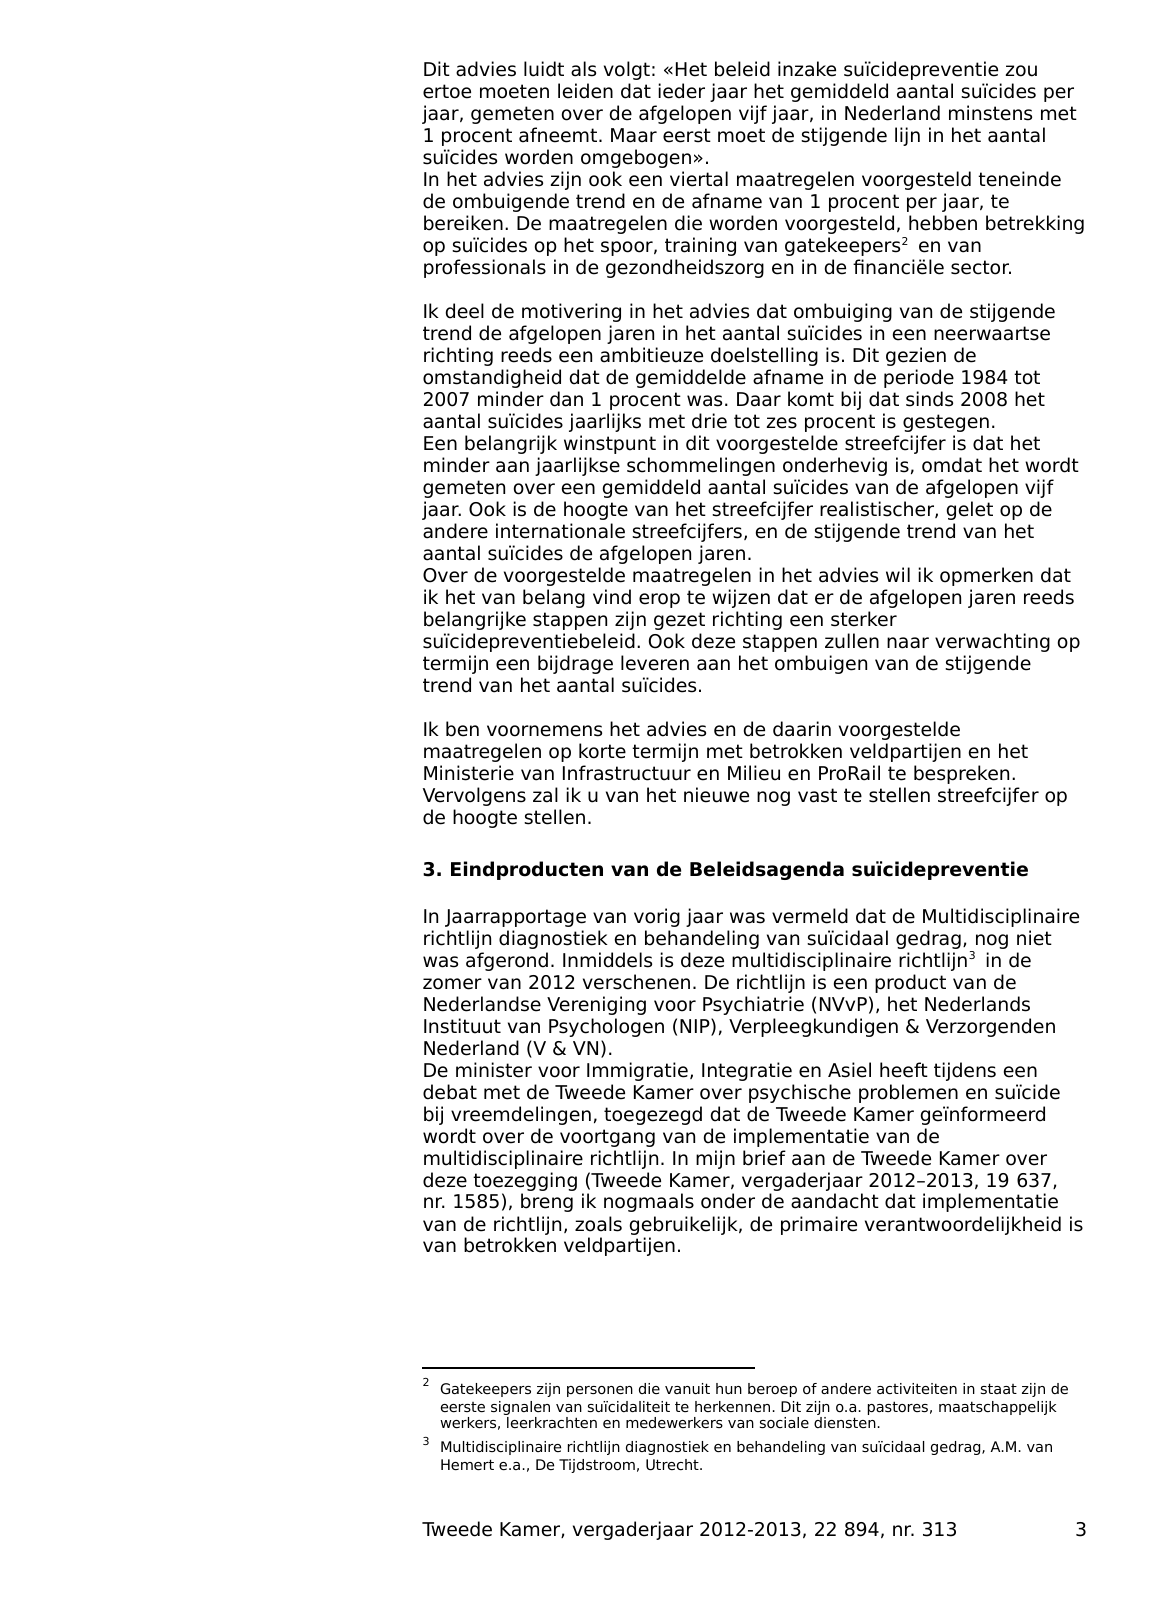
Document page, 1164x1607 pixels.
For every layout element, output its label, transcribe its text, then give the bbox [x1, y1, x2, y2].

text Dit advies luidt als volgt: «Het beleid inzake suïcidepreventie zou ertoe moeten leiden dat ieder jaar het gemiddeld aantal suïcides per jaar, gemeten over de afgelopen vijf jaar, in Nederland minstens met 1 procent afneemt. Maar eerst moet de stijgende lijn in het aantal suïcides worden omgebogen». [422, 59, 1087, 169]
text In Jaarrapportage van vorig jaar was vermeld dat de Multidisciplinaire richtlijn diagnostiek en behandeling van suïcidaal gedrag, nog niet was afgerond. Inmiddels is deze multidisciplinaire richtlijn in de zomer van 2012 verschenen. De richtlijn is een product van de Nederlandse Vereniging voor Psychiatrie (NVvP), het Nederlands Instituut van Psychologen (NIP), Verpleegkundigen & Verzorgenden Nederland (V & VN). [422, 906, 1087, 1059]
text Over de voorgestelde maatregelen in het advies wil ik opmerken dat ik het van belang vind erop te wijzen dat er de afgelopen jaren reeds belangrijke stappen zijn gezet richting een sterker suïcidepreventiebeleid. Ook deze stappen zullen naar verwachting op termijn een bijdrage leveren aan het ombuigen van de stijgende trend van het aantal suïcides. [422, 565, 1087, 697]
text Multidisciplinaire richtlijn diagnostiek en behandeling van suïcidaal gedrag, A.M. van Hemert e.a., De Tijdstroom, Utrecht. [422, 1435, 1087, 1474]
text Een belangrijk winstpunt in dit voorgestelde streefcijfer is dat het minder aan jaarlijkse schommelingen onderhevig is, omdat het wordt gemeten over een gemiddeld aantal suïcides van de afgelopen vijf jaar. Ook is de hoogte van het streefcijfer realistischer, gelet op de andere internationale streefcijfers, en de stijgende trend van het aantal suïcides de afgelopen jaren. [422, 433, 1087, 565]
text De minister voor Immigratie, Integratie en Asiel heeft tijdens een debat met de Tweede Kamer over psychische problemen en suïcide bij vreemdelingen, toegezegd dat de Tweede Kamer geïnformeerd wordt over de voortgang van de implementatie van de multidisciplinaire richtlijn. In mijn brief aan de Tweede Kamer over deze toezegging (Tweede Kamer, vergaderjaar 2012–2013, 19 637, nr. 1585), breng ik nogmaals onder de aandacht dat implementatie van de richtlijn, zoals gebruikelijk, de primaire verantwoordelijkheid is van betrokken veldpartijen. [422, 1059, 1087, 1257]
subtitle 3. Eindproducten van de Beleidsagenda suïcidepreventie [422, 859, 1087, 881]
text Gatekeepers zijn personen die vanuit hun beroep of andere activiteiten in staat zijn de eerste signalen van suïcidaliteit te herkennen. Dit zijn o.a. pastores, maatschappelijk werkers, leerkrachten en medewerkers van sociale diensten. [422, 1377, 1087, 1432]
text In het advies zijn ook een viertal maatregelen voorgesteld teneinde de ombuigende trend en de afname van 1 procent per jaar, te bereiken. De maatregelen die worden voorgesteld, hebben betrekking op suïcides op het spoor, training van gatekeepers en van professionals in de gezondheidszorg en in de financiële sector. [422, 169, 1087, 279]
text Ik deel de motivering in het advies dat ombuiging van de stijgende trend de afgelopen jaren in het aantal suïcides in een neerwaartse richting reeds een ambitieuze doelstelling is. Dit gezien de omstandigheid dat de gemiddelde afname in de periode 1984 tot 2007 minder dan 1 procent was. Daar komt bij dat sinds 2008 het aantal suïcides jaarlijks met drie tot zes procent is gestegen. [422, 301, 1087, 433]
text Ik ben voornemens het advies en de daarin voorgestelde maatregelen op korte termijn met betrokken veldpartijen en het Ministerie van Infrastructuur en Milieu en ProRail te bespreken. Vervolgens zal ik u van het nieuwe nog vast te stellen streefcijfer op de hoogte stellen. [422, 719, 1087, 829]
